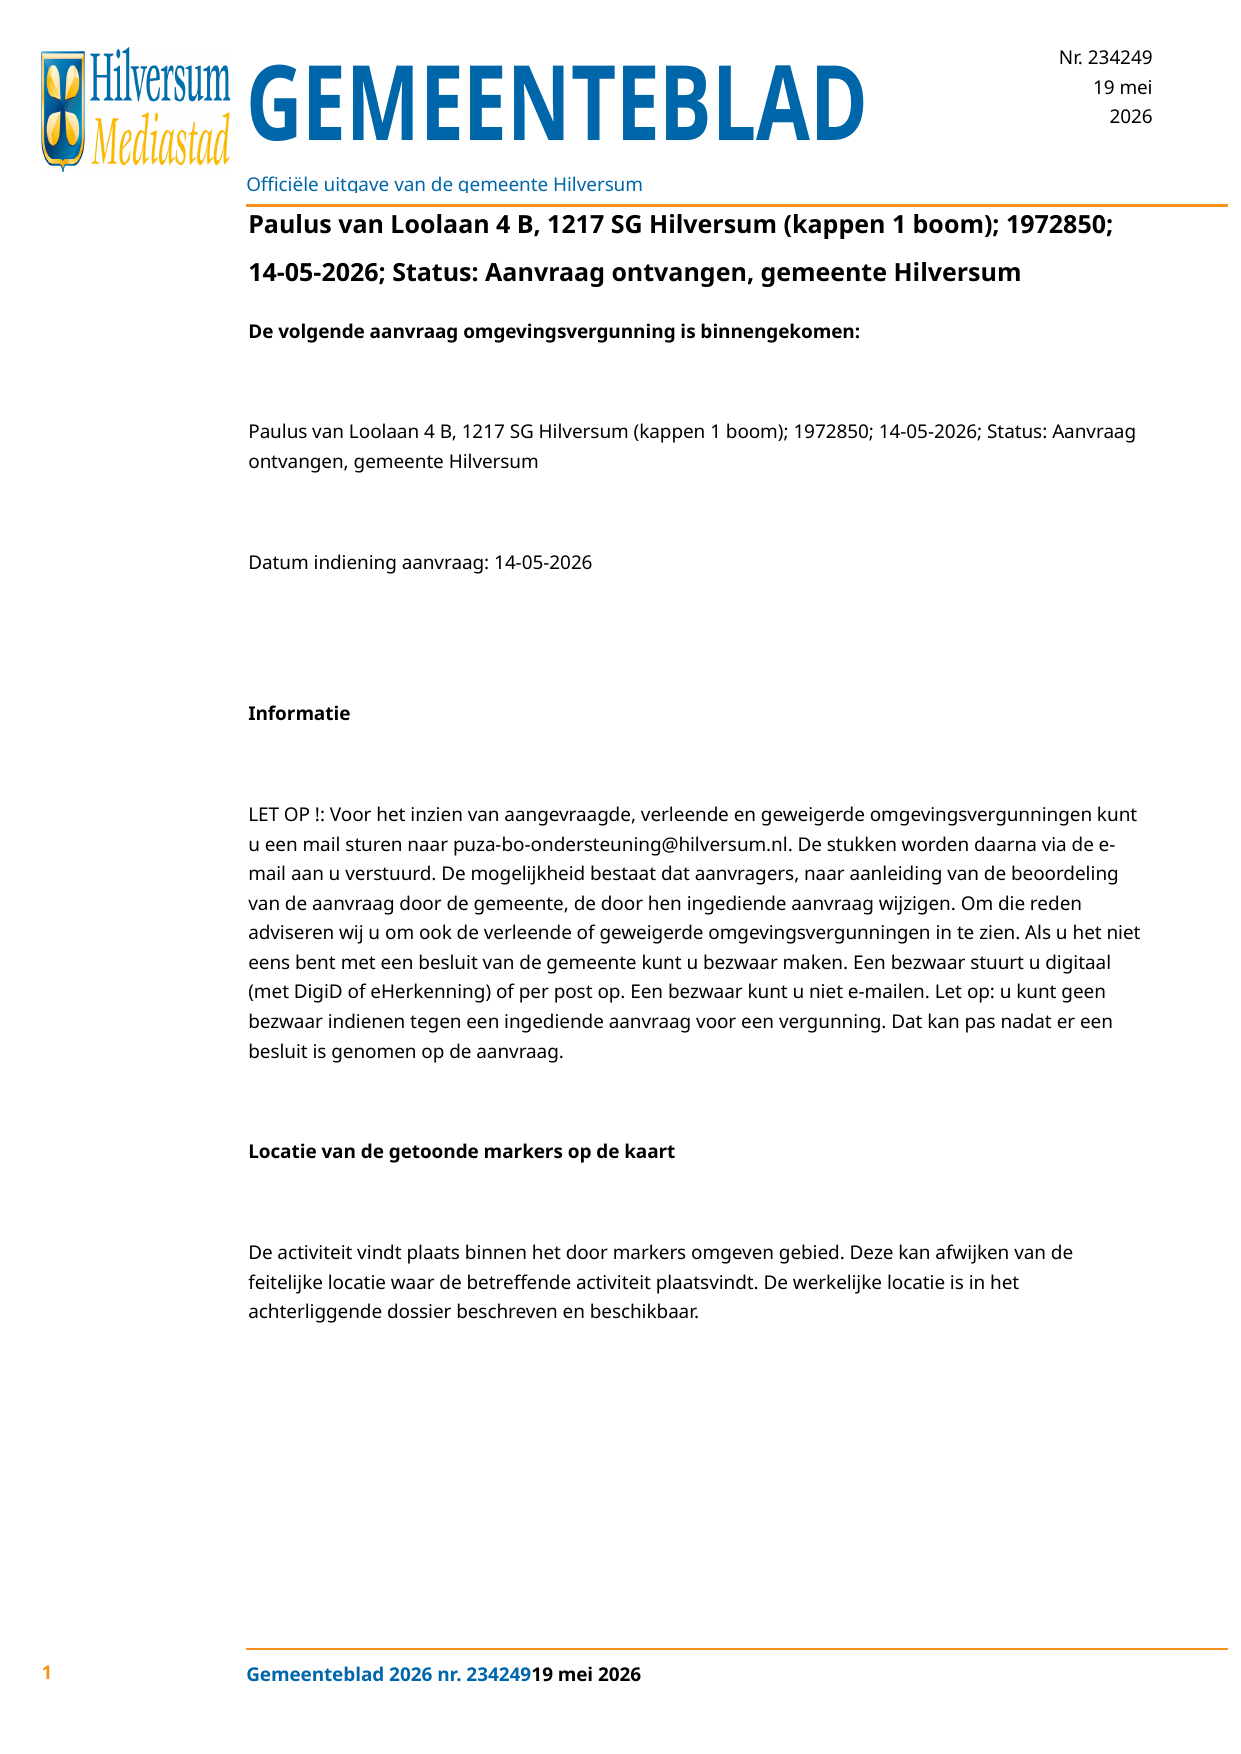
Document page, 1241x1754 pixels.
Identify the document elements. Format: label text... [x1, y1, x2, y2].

text LET OP !: Voor het inzien van aangevraagde, verleende en geweigerde omgevingsvergunningen kunt u een mail sturen naar puza-bo-ondersteuning@hilversum.nl. De stukken worden daarna via de e-mail aan u verstuurd. De mogelijkheid bestaat dat aanvragers, naar aanleiding van de beoordeling van de aanvraag door de gemeente, de door hen ingediende aanvraag wijzigen. Om die reden adviseren wij u om ook de verleende of geweigerde omgevingsvergunningen in te zien. Als u het niet eens bent met een besluit van de gemeente kunt u bezwaar maken. Een bezwaar stuurt u digitaal (met DigiD of eHerkenning) of per post op. Een bezwaar kunt u niet e-mailen. Let op: u kunt geen bezwaar indienen tegen een ingediende aanvraag voor een vergunning. Dat kan pas nadat er een besluit is genomen op de aanvraag. [248, 801, 1152, 1064]
text Locatie van de getoonde markers op de kaart [248, 1139, 1152, 1164]
text Paulus van Loolaan 4 B, 1217 SG Hilversum (kappen 1 boom); 1972850; 14-05-2026; Status: Aanvraag ontvangen, gemeente Hilversum [248, 419, 1152, 474]
text De activiteit vindt plaats binnen het door markers omgeven gebied. Deze kan afwijken van de feitelijke locatie waar de betreffende activiteit plaatsvindt. De werkelijke locatie is in het achterliggende dossier beschreven en beschikbaar. [248, 1239, 1152, 1324]
text Informatie [248, 700, 1152, 726]
text De volgende aanvraag omgevingsvergunning is binnengekomen: [248, 318, 1152, 344]
text Datum indiening aanvraag: 14-05-2026 [248, 549, 1152, 575]
text Paulus van Loolaan 4 B, 1217 SG Hilversum (kappen 1 boom); 1972850; 14-05-2026; Status: Aanvraag ontvangen, gemeente Hilversum [248, 207, 1152, 288]
picture [41, 47, 231, 172]
